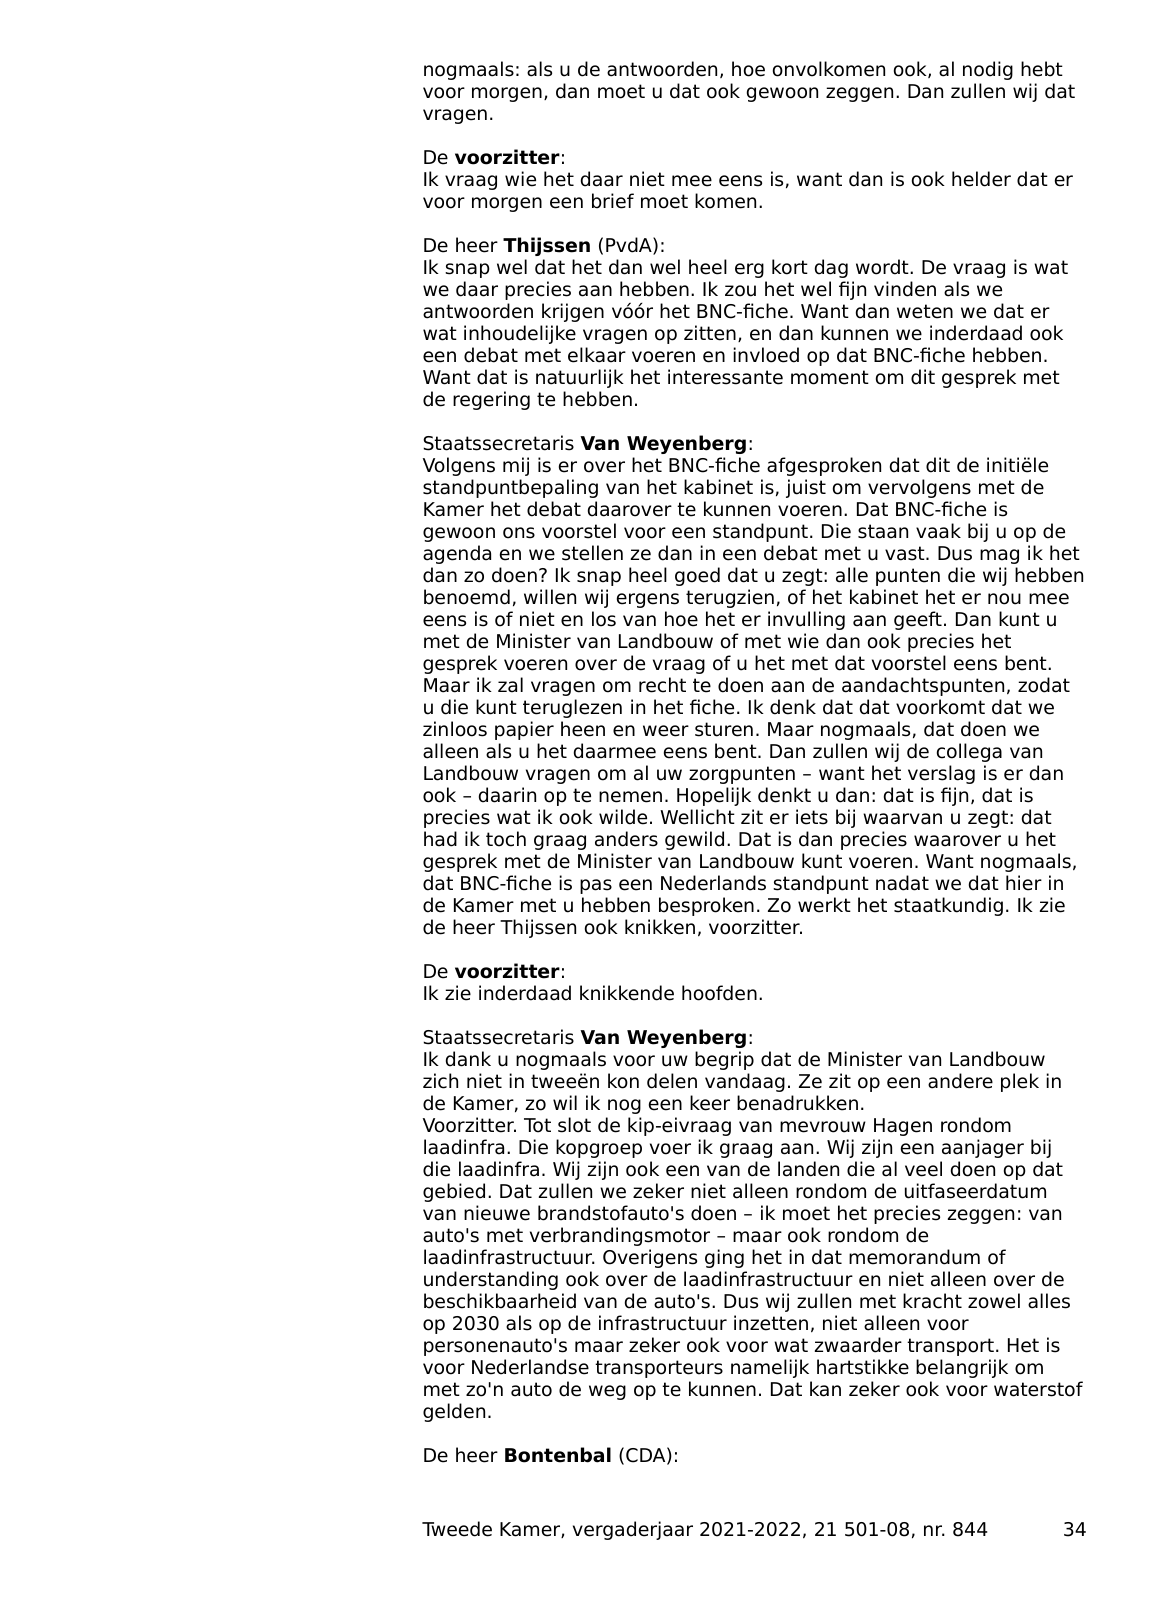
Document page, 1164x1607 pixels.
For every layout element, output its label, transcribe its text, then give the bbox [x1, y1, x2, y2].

text Staatssecretaris Van Weyenberg: [422, 433, 1087, 455]
text Ik vraag wie het daar niet mee eens is, want dan is ook helder dat er voor morgen een brief moet komen. [422, 169, 1087, 213]
text Ik snap wel dat het dan wel heel erg kort dag wordt. De vraag is wat we daar precies aan hebben. Ik zou het wel fijn vinden als we antwoorden krijgen vóór het BNC-fiche. Want dan weten we dat er wat inhoudelijke vragen op zitten, en dan kunnen we inderdaad ook een debat met elkaar voeren en invloed op dat BNC-fiche hebben. Want dat is natuurlijk het interessante moment om dit gesprek met de regering te hebben. [422, 257, 1087, 411]
text nogmaals: als u de antwoorden, hoe onvolkomen ook, al nodig hebt voor morgen, dan moet u dat ook gewoon zeggen. Dan zullen wij dat vragen. [422, 59, 1087, 125]
text Voorzitter. Tot slot de kip-eivraag van mevrouw Hagen rondom laadinfra. Die kopgroep voer ik graag aan. Wij zijn een aanjager bij die laadinfra. Wij zijn ook een van de landen die al veel doen op dat gebied. Dat zullen we zeker niet alleen rondom de uitfaseerdatum van nieuwe brandstofauto's doen – ik moet het precies zeggen: van auto's met verbrandingsmotor – maar ook rondom de laadinfrastructuur. Overigens ging het in dat memorandum of understanding ook over de laadinfrastructuur en niet alleen over de beschikbaarheid van de auto's. Dus wij zullen met kracht zowel alles op 2030 als op de infrastructuur inzetten, niet alleen voor personenauto's maar zeker ook voor wat zwaarder transport. Het is voor Nederlandse transporteurs namelijk hartstikke belangrijk om met zo'n auto de weg op te kunnen. Dat kan zeker ook voor waterstof gelden. [422, 1115, 1087, 1423]
text De heer Bontenbal (CDA): [422, 1445, 1087, 1467]
text De voorzitter: [422, 961, 1087, 983]
text Staatssecretaris Van Weyenberg: [422, 1027, 1087, 1049]
text Ik zie inderdaad knikkende hoofden. [422, 983, 1087, 1005]
text De heer Thijssen (PvdA): [422, 235, 1087, 257]
text De voorzitter: [422, 147, 1087, 169]
text Volgens mij is er over het BNC-fiche afgesproken dat dit de initiële standpuntbepaling van het kabinet is, juist om vervolgens met de Kamer het debat daarover te kunnen voeren. Dat BNC-fiche is gewoon ons voorstel voor een standpunt. Die staan vaak bij u op de agenda en we stellen ze dan in een debat met u vast. Dus mag ik het dan zo doen? Ik snap heel goed dat u zegt: alle punten die wij hebben benoemd, willen wij ergens terugzien, of het kabinet het er nou mee eens is of niet en los van hoe het er invulling aan geeft. Dan kunt u met de Minister van Landbouw of met wie dan ook precies het gesprek voeren over de vraag of u het met dat voorstel eens bent. Maar ik zal vragen om recht te doen aan de aandachtspunten, zodat u die kunt teruglezen in het fiche. Ik denk dat dat voorkomt dat we zinloos papier heen en weer sturen. Maar nogmaals, dat doen we alleen als u het daarmee eens bent. Dan zullen wij de collega van Landbouw vragen om al uw zorgpunten – want het verslag is er dan ook – daarin op te nemen. Hopelijk denkt u dan: dat is fijn, dat is precies wat ik ook wilde. Wellicht zit er iets bij waarvan u zegt: dat had ik toch graag anders gewild. Dat is dan precies waarover u het gesprek met de Minister van Landbouw kunt voeren. Want nogmaals, dat BNC-fiche is pas een Nederlands standpunt nadat we dat hier in de Kamer met u hebben besproken. Zo werkt het staatkundig. Ik zie de heer Thijssen ook knikken, voorzitter. [422, 455, 1087, 939]
text Ik dank u nogmaals voor uw begrip dat de Minister van Landbouw zich niet in tweeën kon delen vandaag. Ze zit op een andere plek in de Kamer, zo wil ik nog een keer benadrukken. [422, 1049, 1087, 1115]
